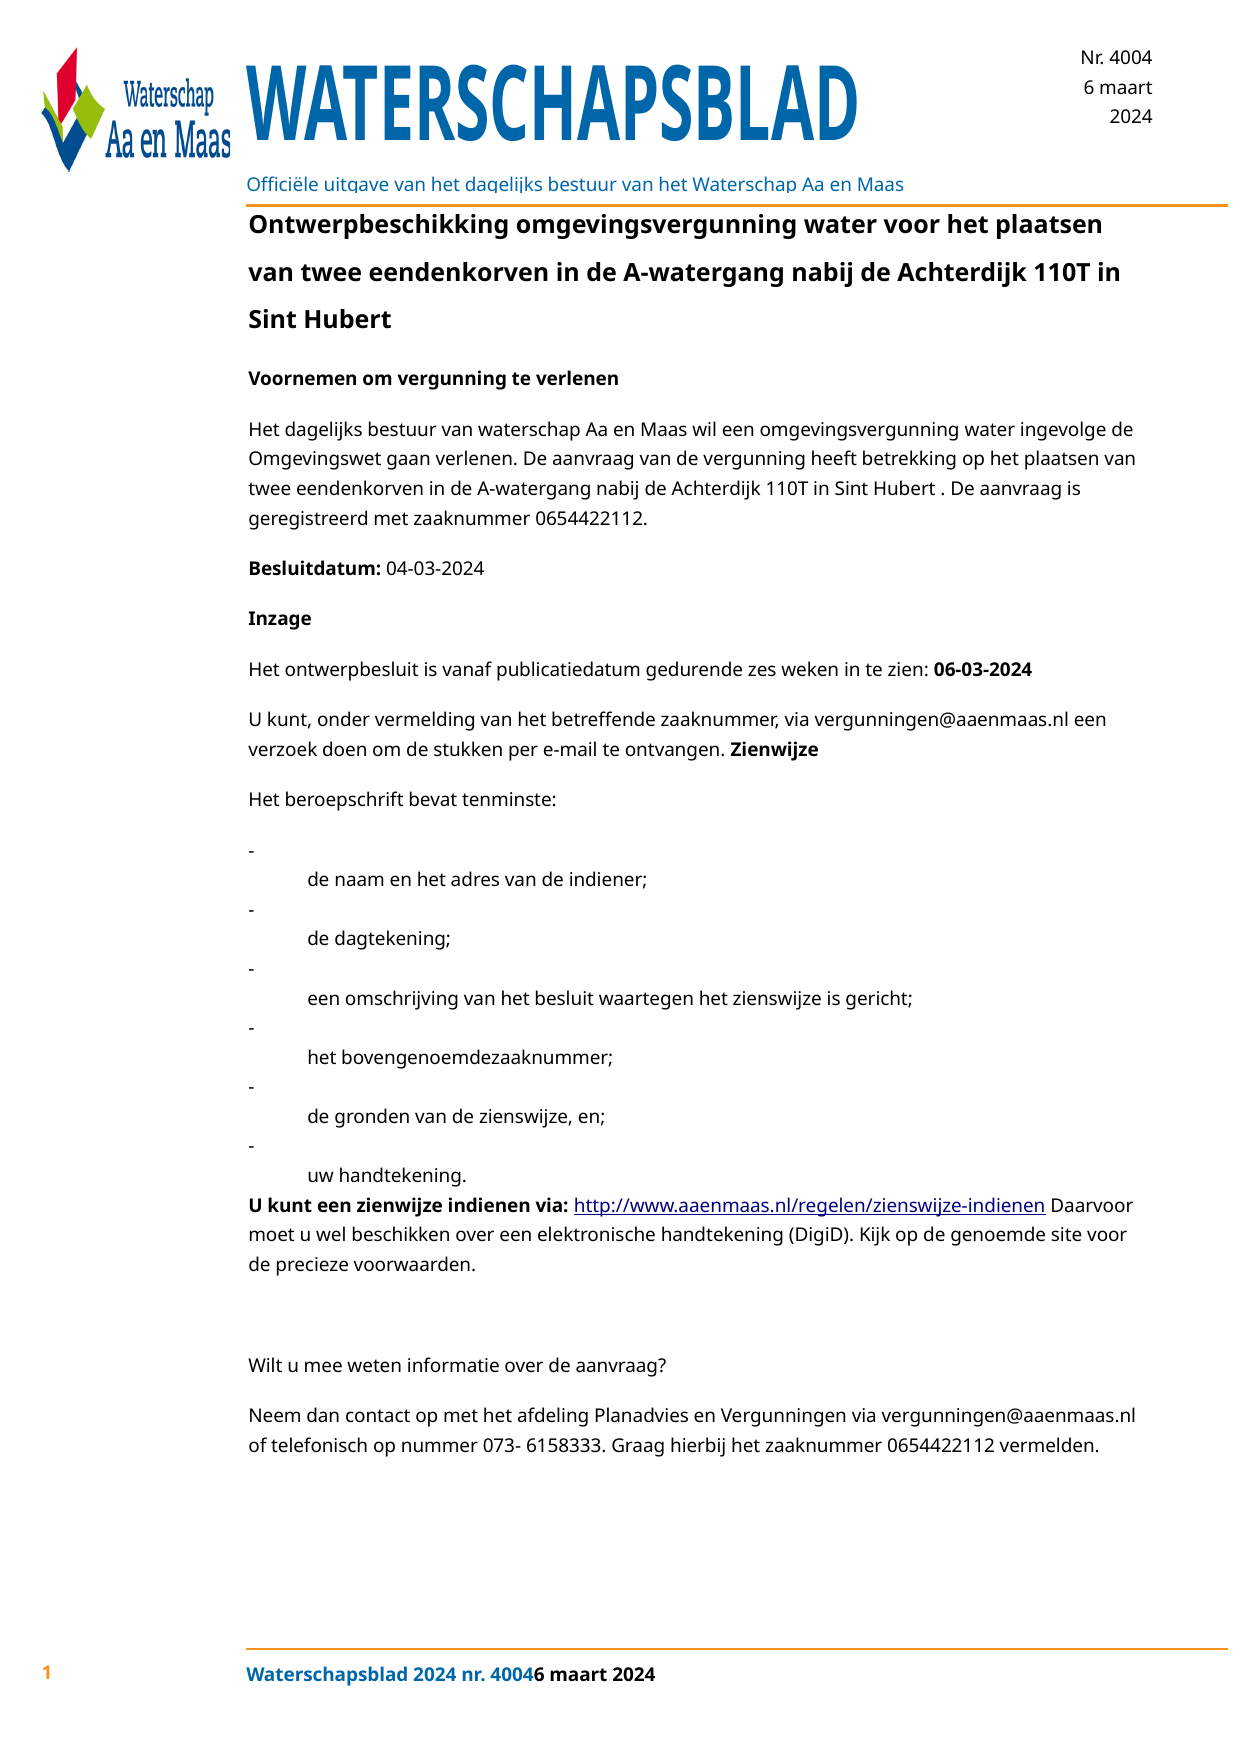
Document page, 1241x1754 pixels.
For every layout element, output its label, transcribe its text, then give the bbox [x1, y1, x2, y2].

text Wilt u mee weten informatie over de aanvraag? [248, 1352, 1152, 1377]
text Ontwerpbeschikking omgevingsvergunning water voor het plaatsen van twee eendenkorven in de A-watergang nabij de Achterdijk 110T in Sint Hubert [248, 207, 1152, 336]
text U kunt een zienwijze indienen via: http://www.aaenmaas.nl/regelen/zienswijze-indienen Daarvoor moet u wel beschikken over een elektronische handtekening (DigiD). Kijk op de genoemde site voor de precieze voorwaarden. [248, 1192, 1152, 1277]
list uw handtekening. [248, 1162, 1152, 1188]
list de dagtekening; [248, 926, 1152, 951]
list het bovengenoemdezaaknummer; [248, 1044, 1152, 1069]
text Het dagelijks bestuur van waterschap Aa en Maas wil een omgevingsvergunning water ingevolge de Omgevingswet gaan verlenen. De aanvraag van de vergunning heeft betrekking op het plaatsen van twee eendenkorven in de A-watergang nabij de Achterdijk 110T in Sint Hubert . De aanvraag is geregistreerd met zaaknummer 0654422112. [248, 416, 1152, 530]
text Inzage [248, 606, 1152, 631]
text Neem dan contact op met het afdeling Planadvies en Vergunningen via vergunningen@aaenmaas.nl of telefonisch op nummer 073- 6158333. Graag hierbij het zaaknummer 0654422112 vermelden. [248, 1402, 1152, 1457]
picture [41, 47, 231, 172]
text Voornemen om vergunning te verlenen [248, 366, 1152, 391]
list de naam en het adres van de indiener; [248, 866, 1152, 892]
text Het beroepschrift bevat tenminste: [248, 786, 1152, 812]
text U kunt, onder vermelding van het betreffende zaaknummer, via vergunningen@aaenmaas.nl een verzoek doen om de stukken per e-mail te ontvangen. Zienwijze [248, 706, 1152, 762]
list de gronden van de zienswijze, en; [248, 1103, 1152, 1129]
list een omschrijving van het besluit waartegen het zienswijze is gericht; [248, 985, 1152, 1010]
text Het ontwerpbesluit is vanaf publicatiedatum gedurende zes weken in te zien: 06-03-2024 [248, 656, 1152, 682]
text Besluitdatum: 04-03-2024 [248, 555, 1152, 581]
